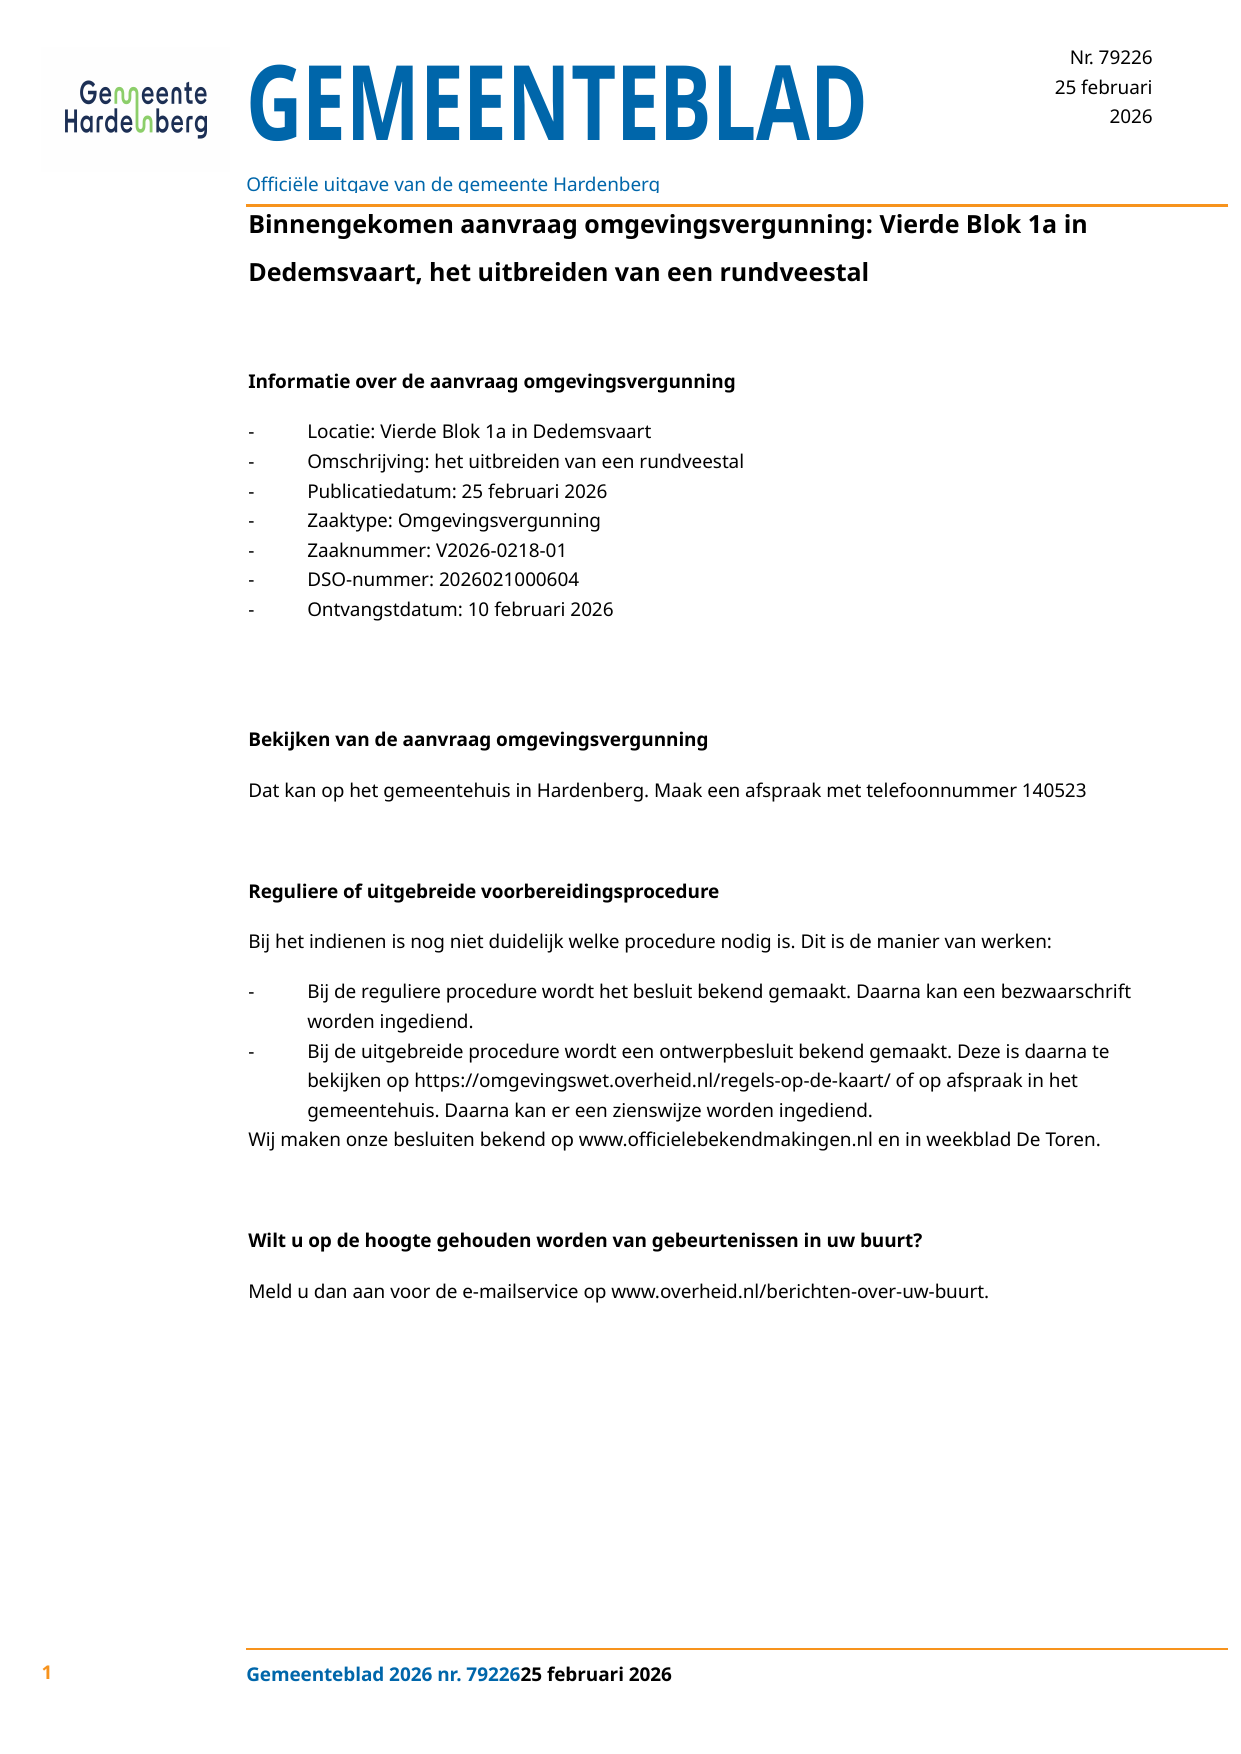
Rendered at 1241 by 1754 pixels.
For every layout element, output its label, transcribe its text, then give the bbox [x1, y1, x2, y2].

text Reguliere of uitgebreide voorbereidingsprocedure [248, 878, 1152, 904]
list DSO-nummer: 2026021000604 [248, 567, 1152, 592]
text Wilt u op de hoogte gehouden worden van gebeurtenissen in uw buurt? [248, 1227, 1152, 1253]
text Bekijken van de aanvraag omgevingsvergunning [248, 727, 1152, 752]
picture [41, 47, 231, 172]
list Zaaknummer: V2026-0218-01 [248, 537, 1152, 563]
text Binnengekomen aanvraag omgevingsvergunning: Vierde Blok 1a in Dedemsvaart, het uitbreiden van een rundveestal [248, 207, 1152, 288]
list Locatie: Vierde Blok 1a in Dedemsvaart [248, 419, 1152, 444]
list Publicatiedatum: 25 februari 2026 [248, 478, 1152, 504]
list Bij de uitgebreide procedure wordt een ontwerpbesluit bekend gemaakt. Deze is daarna te bekijken op https://omgevingswet.overheid.nl/regels-op-de-kaart/ of op afspraak in het gemeentehuis. Daarna kan er een zienswijze worden ingediend. [248, 1038, 1152, 1123]
text Wij maken onze besluiten bekend op www.officielebekendmakingen.nl en in weekblad De Toren. [248, 1127, 1152, 1152]
text Informatie over de aanvraag omgevingsvergunning [248, 368, 1152, 394]
list Bij de reguliere procedure wordt het besluit bekend gemaakt. Daarna kan een bezwaarschrift worden ingediend. [248, 979, 1152, 1034]
list Omschrijving: het uitbreiden van een rundveestal [248, 448, 1152, 474]
text Dat kan op het gemeentehuis in Hardenberg. Maak een afspraak met telefoonnummer 140523 [248, 777, 1152, 803]
list Zaaktype: Omgevingsvergunning [248, 507, 1152, 533]
list Ontvangstdatum: 10 februari 2026 [248, 596, 1152, 622]
text Meld u dan aan voor de e-mailservice op www.overheid.nl/berichten-over-uw-buurt. [248, 1278, 1152, 1304]
text Bij het indienen is nog niet duidelijk welke procedure nodig is. Dit is de manier van werken: [248, 928, 1152, 954]
